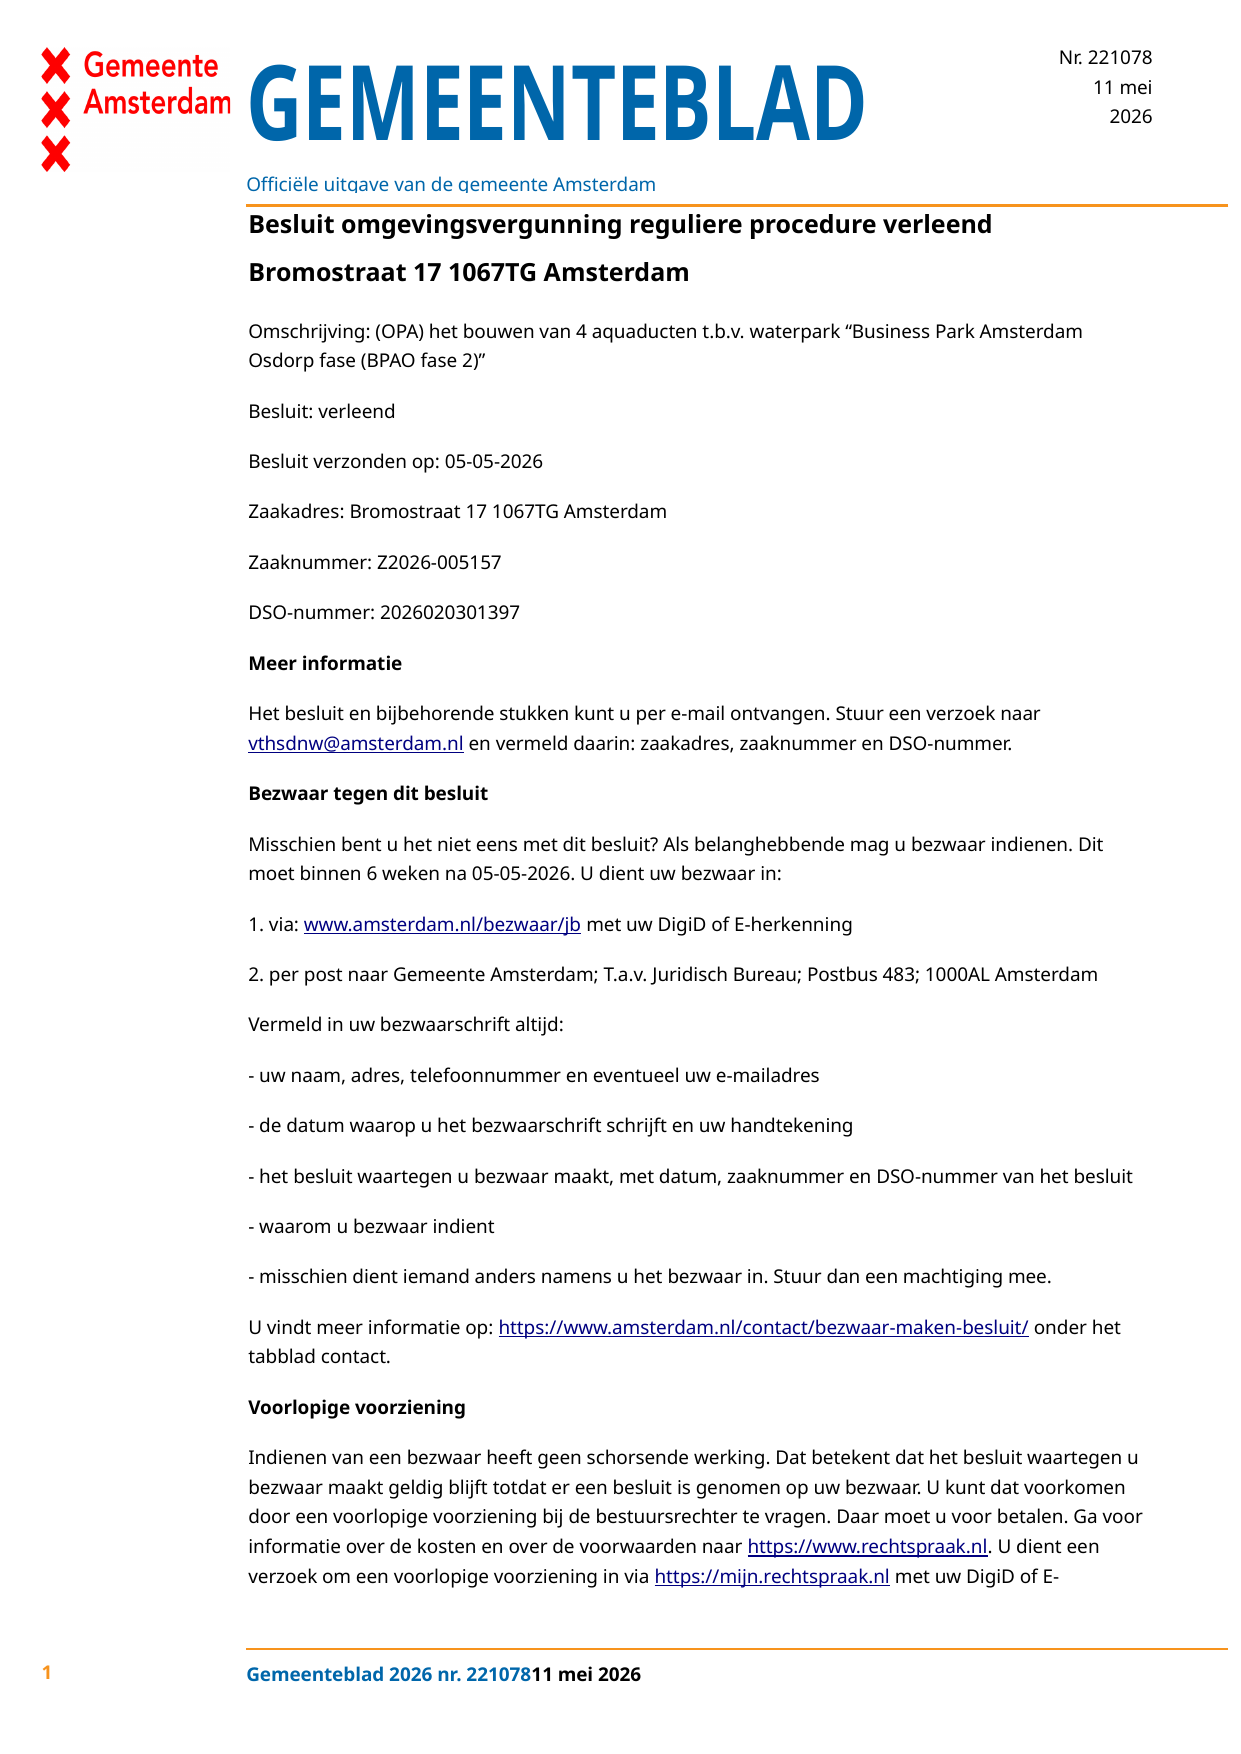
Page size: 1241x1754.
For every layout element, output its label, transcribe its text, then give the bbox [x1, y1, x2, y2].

text Het besluit en bijbehorende stukken kunt u per e-mail ontvangen. Stuur een verzoek naar vthsdnw@amsterdam.nl en vermeld daarin: zaakadres, zaaknummer en DSO-nummer. [248, 700, 1152, 756]
text U vindt meer informatie op: https://www.amsterdam.nl/contact/bezwaar-maken-besluit/ onder het tabblad contact. [248, 1314, 1152, 1369]
text Meer informatie [248, 650, 1152, 676]
text Misschien bent u het niet eens met dit besluit? Als belanghebbende mag u bezwaar indienen. Dit moet binnen 6 weken na 05-05-2026. U dient uw bezwaar in: [248, 831, 1152, 886]
text Indienen van een bezwaar heeft geen schorsende werking. Dat betekent dat het besluit waartegen u bezwaar maakt geldig blijft totdat er een besluit is genomen op uw bezwaar. U kunt dat voorkomen door een voorlopige voorziening bij de bestuursrechter te vragen. Daar moet u voor betalen. Ga voor informatie over de kosten en over de voorwaarden naar https://www.rechtspraak.nl. U dient een verzoek om een voorlopige voorziening in via https://mijn.rechtspraak.nl met uw DigiD of E- [248, 1444, 1152, 1589]
text Besluit verzonden op: 05-05-2026 [248, 448, 1152, 474]
text Besluit: verleend [248, 398, 1152, 424]
text Omschrijving: (OPA) het bouwen van 4 aquaducten t.b.v. waterpark “Business Park Amsterdam Osdorp fase (BPAO fase 2)” [248, 318, 1152, 373]
text - het besluit waartegen u bezwaar maakt, met datum, zaaknummer en DSO-nummer van het besluit [248, 1163, 1152, 1189]
text Zaaknummer: Z2026-005157 [248, 549, 1152, 575]
text - misschien dient iemand anders namens u het bezwaar in. Stuur dan een machtiging mee. [248, 1264, 1152, 1289]
picture [41, 47, 231, 172]
text - uw naam, adres, telefoonnummer en eventueel uw e-mailadres [248, 1062, 1152, 1088]
text - de datum waarop u het bezwaarschrift schrijft en uw handtekening [248, 1112, 1152, 1138]
text Besluit omgevingsvergunning reguliere procedure verleend Bromostraat 17 1067TG Amsterdam [248, 207, 1152, 288]
text DSO-nummer: 2026020301397 [248, 599, 1152, 625]
text 2. per post naar Gemeente Amsterdam; T.a.v. Juridisch Bureau; Postbus 483; 1000AL Amsterdam [248, 961, 1152, 987]
text - waarom u bezwaar indient [248, 1213, 1152, 1239]
text Zaakadres: Bromostraat 17 1067TG Amsterdam [248, 499, 1152, 524]
text Bezwaar tegen dit besluit [248, 780, 1152, 806]
text 1. via: www.amsterdam.nl/bezwaar/jb met uw DigiD of E-herkenning [248, 911, 1152, 937]
text Vermeld in uw bezwaarschrift altijd: [248, 1012, 1152, 1037]
text Voorlopige voorziening [248, 1394, 1152, 1420]
